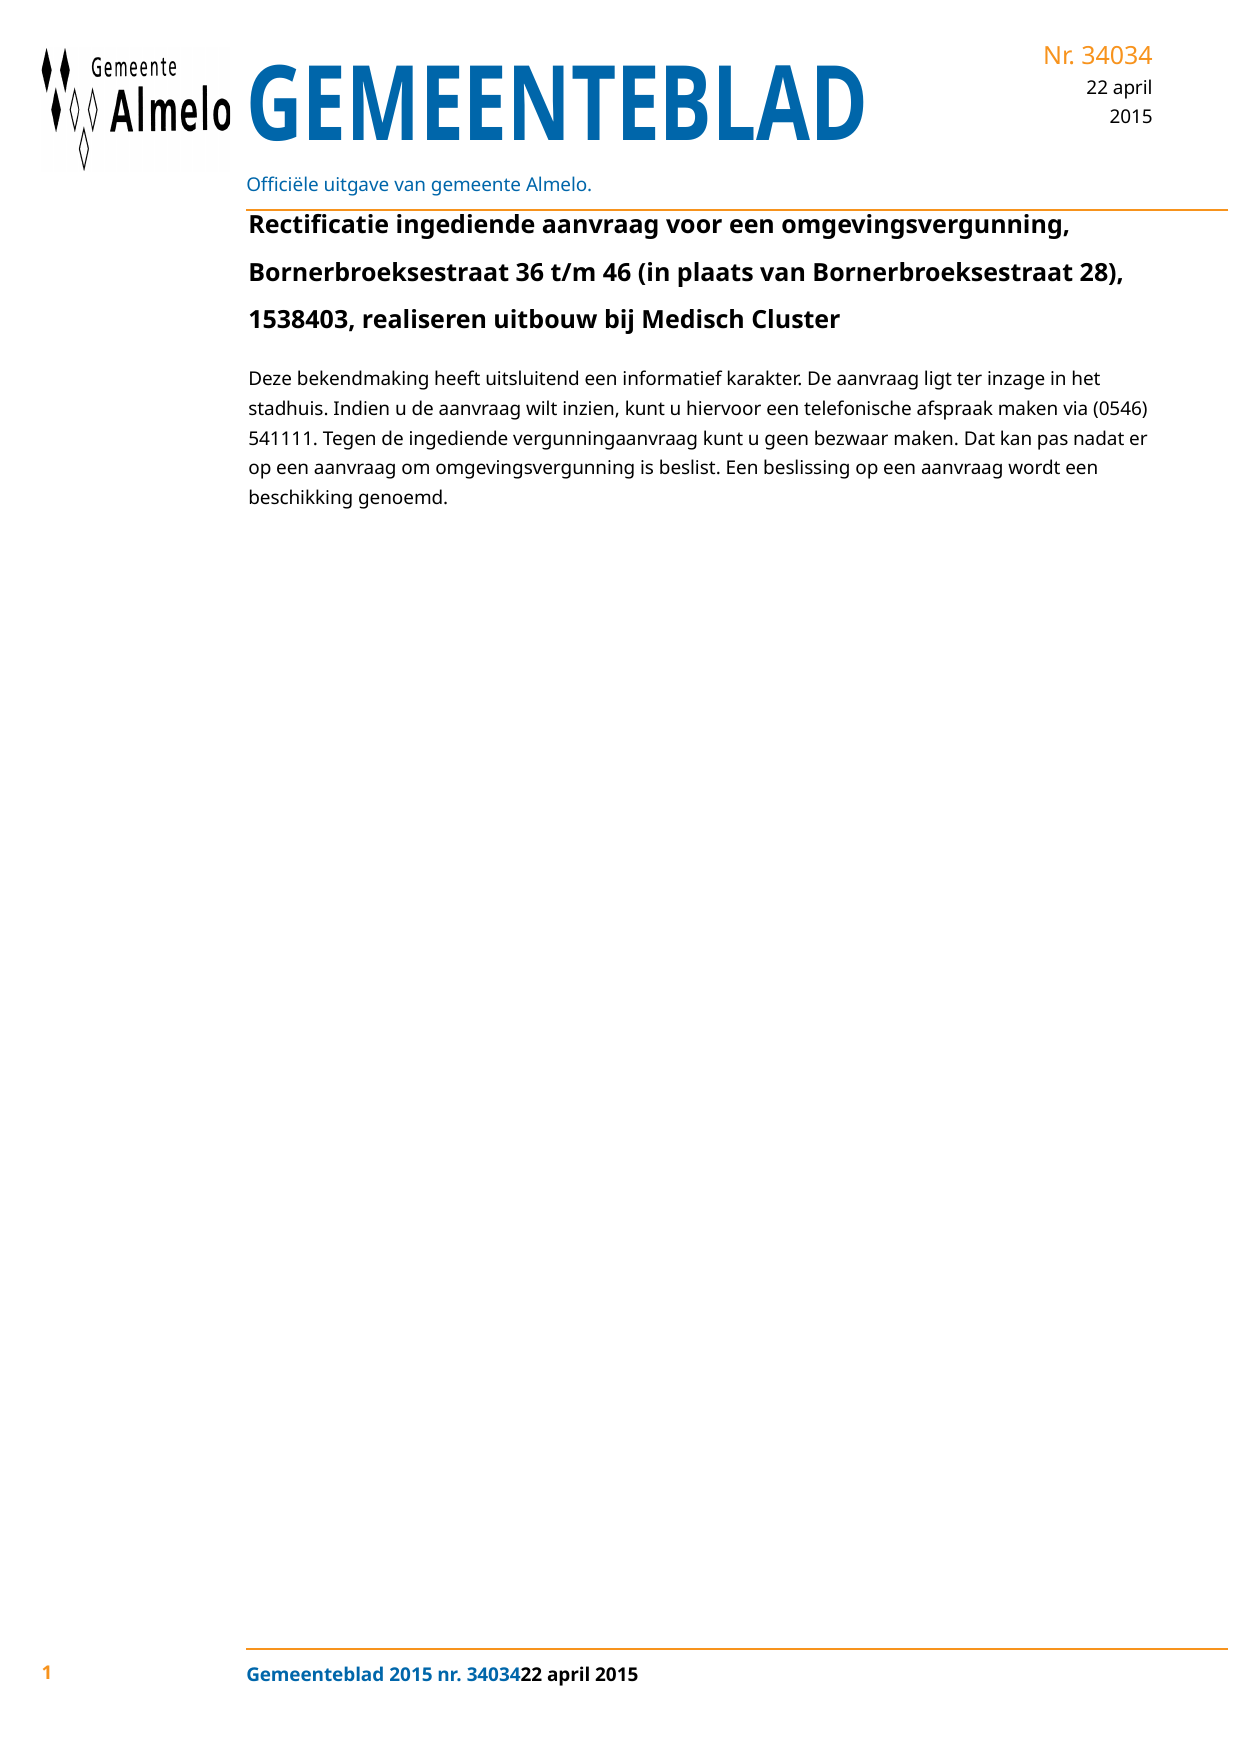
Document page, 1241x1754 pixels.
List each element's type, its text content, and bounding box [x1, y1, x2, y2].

text Rectificatie ingediende aanvraag voor een omgevingsvergunning, Bornerbroeksestraat 36 t/m 46 (in plaats van Bornerbroeksestraat 28), 1538403, realiseren uitbouw bij Medisch Cluster [248, 211, 1152, 336]
text Deze bekendmaking heeft uitsluitend een informatief karakter. De aanvraag ligt ter inzage in het stadhuis. Indien u de aanvraag wilt inzien, kunt u hiervoor een telefonische afspraak maken via (0546) 541111. Tegen de ingediende vergunningaanvraag kunt u geen bezwaar maken. Dat kan pas nadat er op een aanvraag om omgevingsvergunning is beslist. Een beslissing op een aanvraag wordt een beschikking genoemd. [248, 366, 1152, 509]
picture [41, 47, 231, 172]
